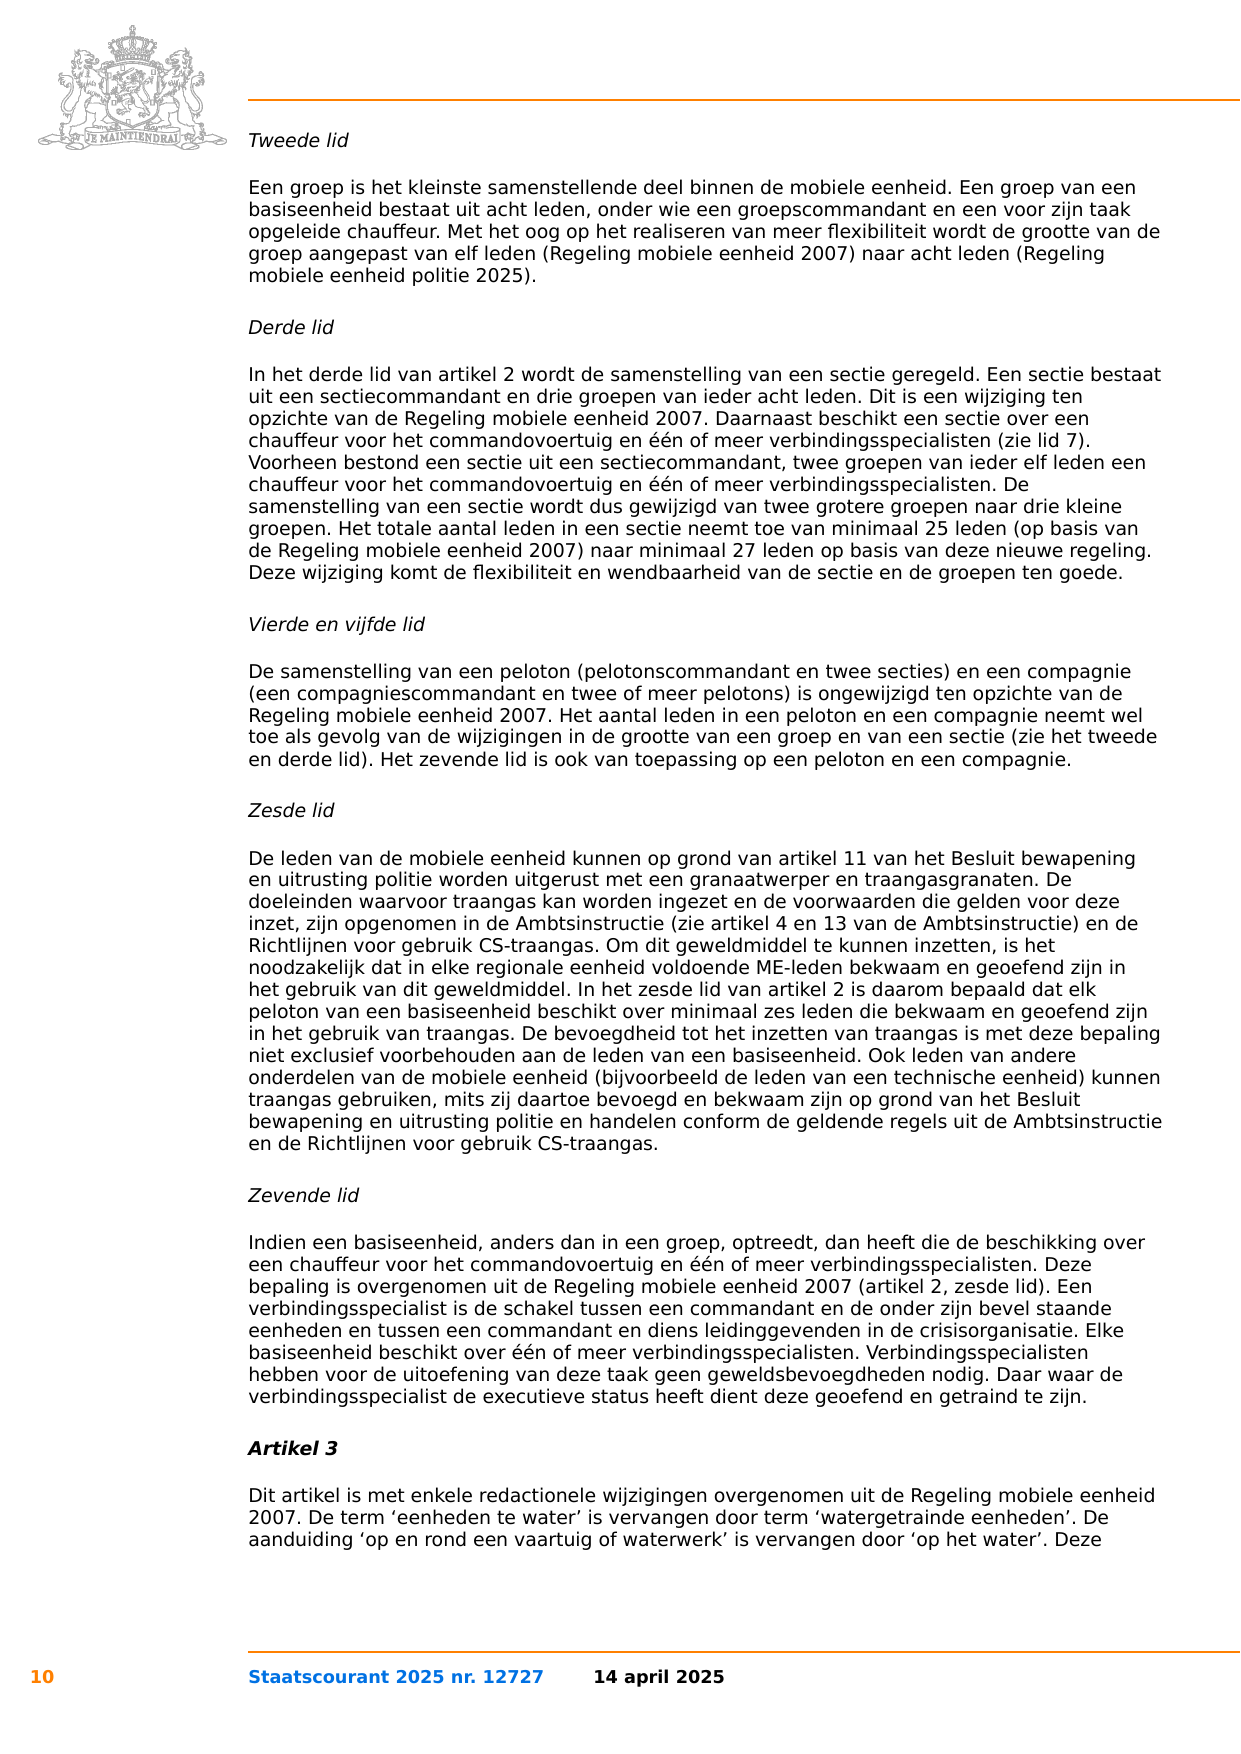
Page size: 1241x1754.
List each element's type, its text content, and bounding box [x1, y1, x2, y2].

subtitle Zevende lid [248, 1185, 1163, 1207]
subtitle Artikel 3 [248, 1438, 1163, 1460]
text Indien een basiseenheid, anders dan in een groep, optreedt, dan heeft die de beschikking over een chauffeur voor het commandovoertuig en één of meer verbindingsspecialisten. Deze bepaling is overgenomen uit de Regeling mobiele eenheid 2007 (artikel 2, zesde lid). Een verbindingsspecialist is de schakel tussen een commandant en de onder zijn bevel staande eenheden en tussen een commandant en diens leidinggevenden in de crisisorganisatie. Elke basiseenheid beschikt over één of meer verbindingsspecialisten. Verbindingsspecialisten hebben voor de uitoefening van deze taak geen geweldsbevoegdheden nodig. Daar waar de verbindingsspecialist de executieve status heeft dient deze geoefend en getraind te zijn. [248, 1232, 1163, 1408]
subtitle Vierde en vijfde lid [248, 613, 1163, 636]
text De leden van de mobiele eenheid kunnen op grond van artikel 11 van het Besluit bewapening en uitrusting politie worden uitgerust met een granaatwerper en traangasgranaten. De doeleinden waarvoor traangas kan worden ingezet en de voorwaarden die gelden voor deze inzet, zijn opgenomen in de Ambtsinstructie (zie artikel 4 en 13 van de Ambtsinstructie) en de Richtlijnen voor gebruik CS-traangas. Om dit geweldmiddel te kunnen inzetten, is het noodzakelijk dat in elke regionale eenheid voldoende ME-leden bekwaam en geoefend zijn in het gebruik van dit geweldmiddel. In het zesde lid van artikel 2 is daarom bepaald dat elk peloton van een basiseenheid beschikt over minimaal zes leden die bekwaam en geoefend zijn in het gebruik van traangas. De bevoegdheid tot het inzetten van traangas is met deze bepaling niet exclusief voorbehouden aan de leden van een basiseenheid. Ook leden van andere onderdelen van de mobiele eenheid (bijvoorbeeld de leden van een technische eenheid) kunnen traangas gebruiken, mits zij daartoe bevoegd en bekwaam zijn op grond van het Besluit bewapening en uitrusting politie en handelen conform de geldende regels uit de Ambtsinstructie en de Richtlijnen voor gebruik CS-traangas. [248, 847, 1163, 1155]
subtitle Tweede lid [248, 130, 1163, 152]
subtitle Zesde lid [248, 800, 1163, 822]
picture [38, 25, 227, 150]
text In het derde lid van artikel 2 wordt de samenstelling van een sectie geregeld. Een sectie bestaat uit een sectiecommandant en drie groepen van ieder acht leden. Dit is een wijziging ten opzichte van de Regeling mobiele eenheid 2007. Daarnaast beschikt een sectie over een chauffeur voor het commandovoertuig en één of meer verbindingsspecialisten (zie lid 7). Voorheen bestond een sectie uit een sectiecommandant, twee groepen van ieder elf leden een chauffeur voor het commandovoertuig en één of meer verbindingsspecialisten. De samenstelling van een sectie wordt dus gewijzigd van twee grotere groepen naar drie kleine groepen. Het totale aantal leden in een sectie neemt toe van minimaal 25 leden (op basis van de Regeling mobiele eenheid 2007) naar minimaal 27 leden op basis van deze nieuwe regeling. Deze wijziging komt de flexibiliteit en wendbaarheid van de sectie en de groepen ten goede. [248, 364, 1163, 583]
text Dit artikel is met enkele redactionele wijzigingen overgenomen uit de Regeling mobiele eenheid 2007. De term ‘eenheden te water’ is vervangen door term ‘watergetrainde eenheden’. De aanduiding ‘op en rond een vaartuig of waterwerk’ is vervangen door ‘op het water’. Deze [248, 1485, 1163, 1551]
subtitle Derde lid [248, 317, 1163, 339]
text De samenstelling van een peloton (pelotonscommandant en twee secties) en een compagnie (een compagniescommandant en twee of meer pelotons) is ongewijzigd ten opzichte van de Regeling mobiele eenheid 2007. Het aantal leden in een peloton en een compagnie neemt wel toe als gevolg van de wijzigingen in de grootte van een groep en van een sectie (zie het tweede en derde lid). Het zevende lid is ook van toepassing op een peloton en een compagnie. [248, 661, 1163, 770]
text Een groep is het kleinste samenstellende deel binnen de mobiele eenheid. Een groep van een basiseenheid bestaat uit acht leden, onder wie een groepscommandant en een voor zijn taak opgeleide chauffeur. Met het oog op het realiseren van meer flexibiliteit wordt de grootte van de groep aangepast van elf leden (Regeling mobiele eenheid 2007) naar acht leden (Regeling mobiele eenheid politie 2025). [248, 177, 1163, 287]
